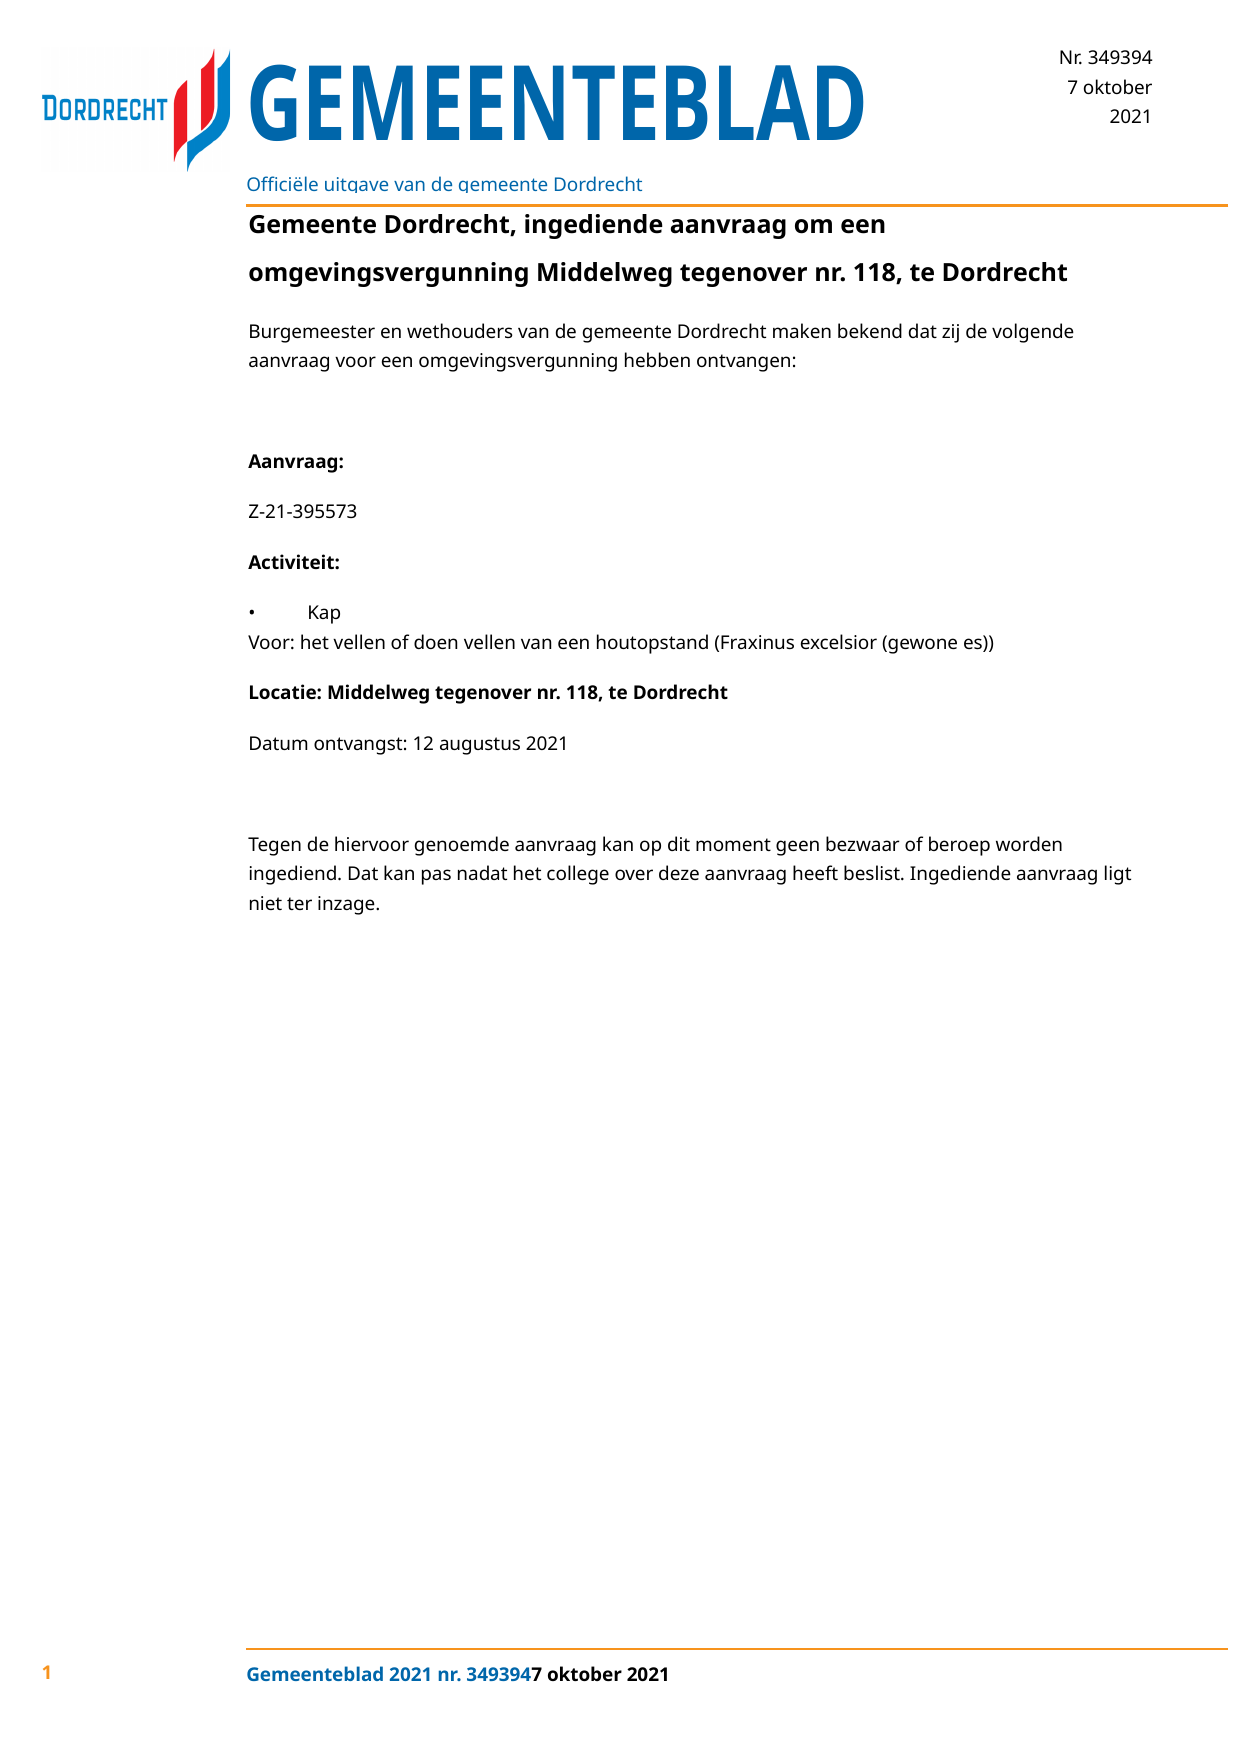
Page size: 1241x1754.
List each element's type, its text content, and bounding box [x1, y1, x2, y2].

text Activiteit: [248, 549, 1152, 575]
text Z-21-395573 [248, 499, 1152, 524]
picture [41, 47, 231, 172]
text Burgemeester en wethouders van de gemeente Dordrecht maken bekend dat zij de volgende aanvraag voor een omgevingsvergunning hebben ontvangen: [248, 318, 1152, 373]
text Datum ontvangst: 12 augustus 2021 [248, 730, 1152, 756]
text Tegen de hiervoor genoemde aanvraag kan op dit moment geen bezwaar of beroep worden ingediend. Dat kan pas nadat het college over deze aanvraag heeft beslist. Ingediende aanvraag ligt niet ter inzage. [248, 831, 1152, 916]
text Aanvraag: [248, 448, 1152, 474]
text Voor: het vellen of doen vellen van een houtopstand (Fraxinus excelsior (gewone es)) [248, 629, 1152, 655]
text Locatie: Middelweg tegenover nr. 118, te Dordrecht [248, 679, 1152, 705]
list Kap [248, 599, 1152, 625]
text Gemeente Dordrecht, ingediende aanvraag om een omgevingsvergunning Middelweg tegenover nr. 118, te Dordrecht [248, 207, 1152, 288]
